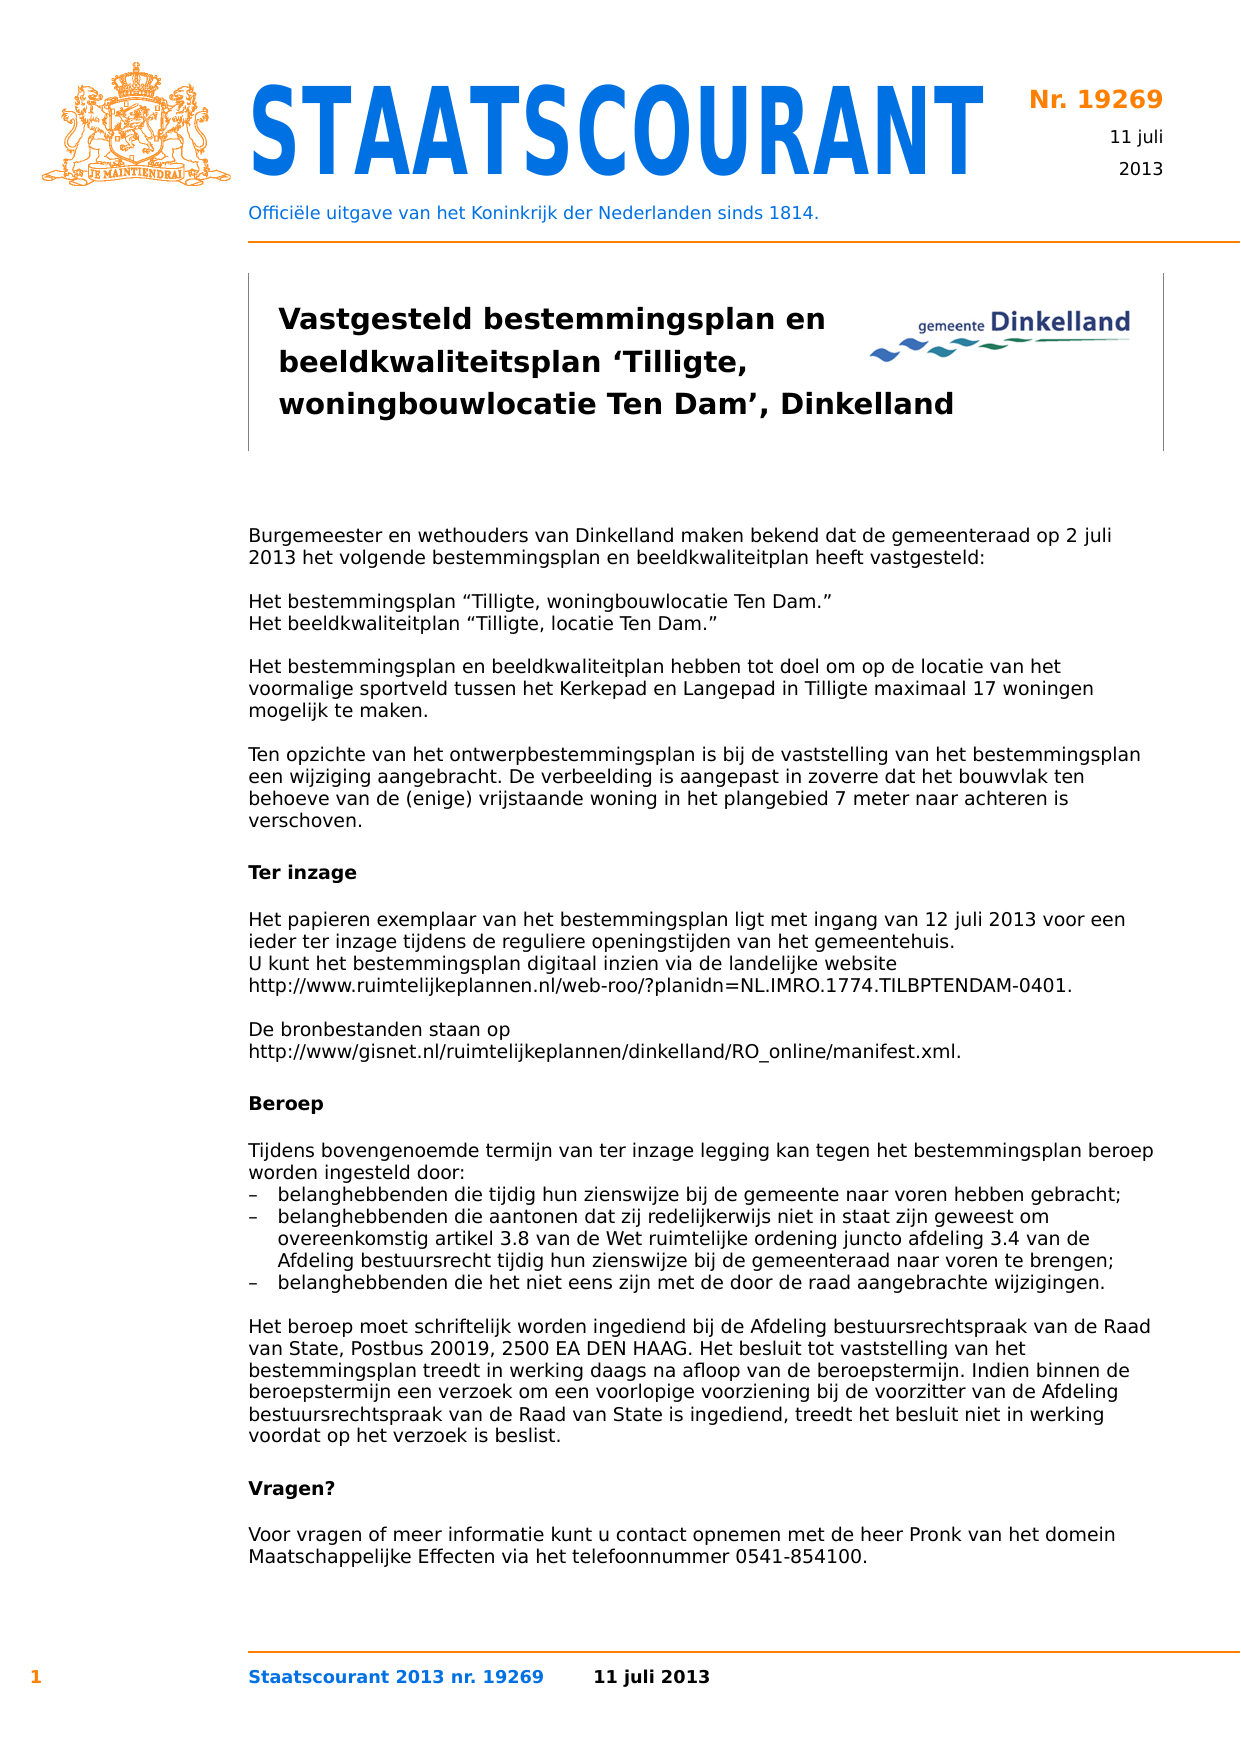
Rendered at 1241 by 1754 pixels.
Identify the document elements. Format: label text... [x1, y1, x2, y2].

table_header STAATSCOURANT [248, 62, 998, 203]
text Ten opzichte van het ontwerpbestemmingsplan is bij de vaststelling van het bestemmingsplan een wijziging aangebracht. De verbeelding is aangepast in zoverre dat het bouwvlak ten behoeve van de (enige) vrijstaande woning in het plangebied 7 meter naar achteren is verschoven. [248, 744, 1163, 832]
text De bronbestanden staan op http://www/gisnet.nl/ruimtelijkeplannen/dinkelland/RO_online/manifest.xml. [248, 1019, 1163, 1063]
table_cell 2013 [998, 153, 1240, 203]
picture [41, 62, 231, 186]
subtitle Beroep [248, 1093, 1163, 1115]
text Het papieren exemplaar van het bestemmingsplan ligt met ingang van 12 juli 2013 voor een ieder ter inzage tijdens de reguliere openingstijden van het gemeentehuis. [248, 909, 1163, 953]
subtitle Vastgesteld bestemmingsplan en beeldkwaliteitsplan ‘Tilligte, woningbouwlocatie Ten Dam’, Dinkelland [249, 273, 1163, 451]
table_header Nr. 19269 [998, 62, 1240, 121]
text – belanghebbenden die tijdig hun zienswijze bij de gemeente naar voren hebben gebracht; [248, 1184, 1163, 1206]
text Tijdens bovengenoemde termijn van ter inzage legging kan tegen het bestemmingsplan beroep worden ingesteld door: [248, 1140, 1163, 1184]
text Het bestemmingsplan en beeldkwaliteitplan hebben tot doel om op de locatie van het voormalige sportveld tussen het Kerkepad en Langepad in Tilligte maximaal 17 woningen mogelijk te maken. [248, 656, 1163, 722]
table_cell 11 juli [998, 121, 1240, 153]
text – belanghebbenden die het niet eens zijn met de door de raad aangebrachte wijzigingen. [248, 1272, 1163, 1294]
text Burgemeester en wethouders van Dinkelland maken bekend dat de gemeenteraad op 2 juli 2013 het volgende bestemmingsplan en beeldkwaliteitplan heeft vastgesteld: [248, 525, 1163, 569]
text Voor vragen of meer informatie kunt u contact opnemen met de heer Pronk van het domein Maatschappelijke Effecten via het telefoonnummer 0541-854100. [248, 1524, 1163, 1568]
text – belanghebbenden die aantonen dat zij redelijkerwijs niet in staat zijn geweest om overeenkomstig artikel 3.8 van de Wet ruimtelijke ordening juncto afdeling 3.4 van de Afdeling bestuursrecht tijdig hun zienswijze bij de gemeenteraad naar voren te brengen; [248, 1206, 1163, 1272]
text Het beeldkwaliteitplan “Tilligte, locatie Ten Dam.” [248, 612, 1163, 634]
text U kunt het bestemmingsplan digitaal inzien via de landelijke website http://www.ruimtelijkeplannen.nl/web-roo/?planidn=NL.IMRO.1774.TILBPTENDAM-0401. [248, 953, 1163, 997]
text Het beroep moet schriftelijk worden ingediend bij de Afdeling bestuursrechtspraak van de Raad van State, Postbus 20019, 2500 EA DEN HAAG. Het besluit tot vaststelling van het bestemmingsplan treedt in werking daags na afloop van de beroepstermijn. Indien binnen de beroepstermijn een verzoek om een voorlopige voorziening bij de voorzitter van de Afdeling bestuursrechtspraak van de Raad van State is ingediend, treedt het besluit niet in werking voordat op het verzoek is beslist. [248, 1316, 1163, 1447]
picture [867, 302, 1134, 368]
table_cell Officiële uitgave van het Koninkrijk der Nederlanden sinds 1814. [248, 203, 1240, 241]
table_header [25, 62, 248, 241]
subtitle Ter inzage [248, 862, 1163, 884]
subtitle Vragen? [248, 1477, 1163, 1499]
text Het bestemmingsplan “Tilligte, woningbouwlocatie Ten Dam.” [248, 591, 1163, 612]
